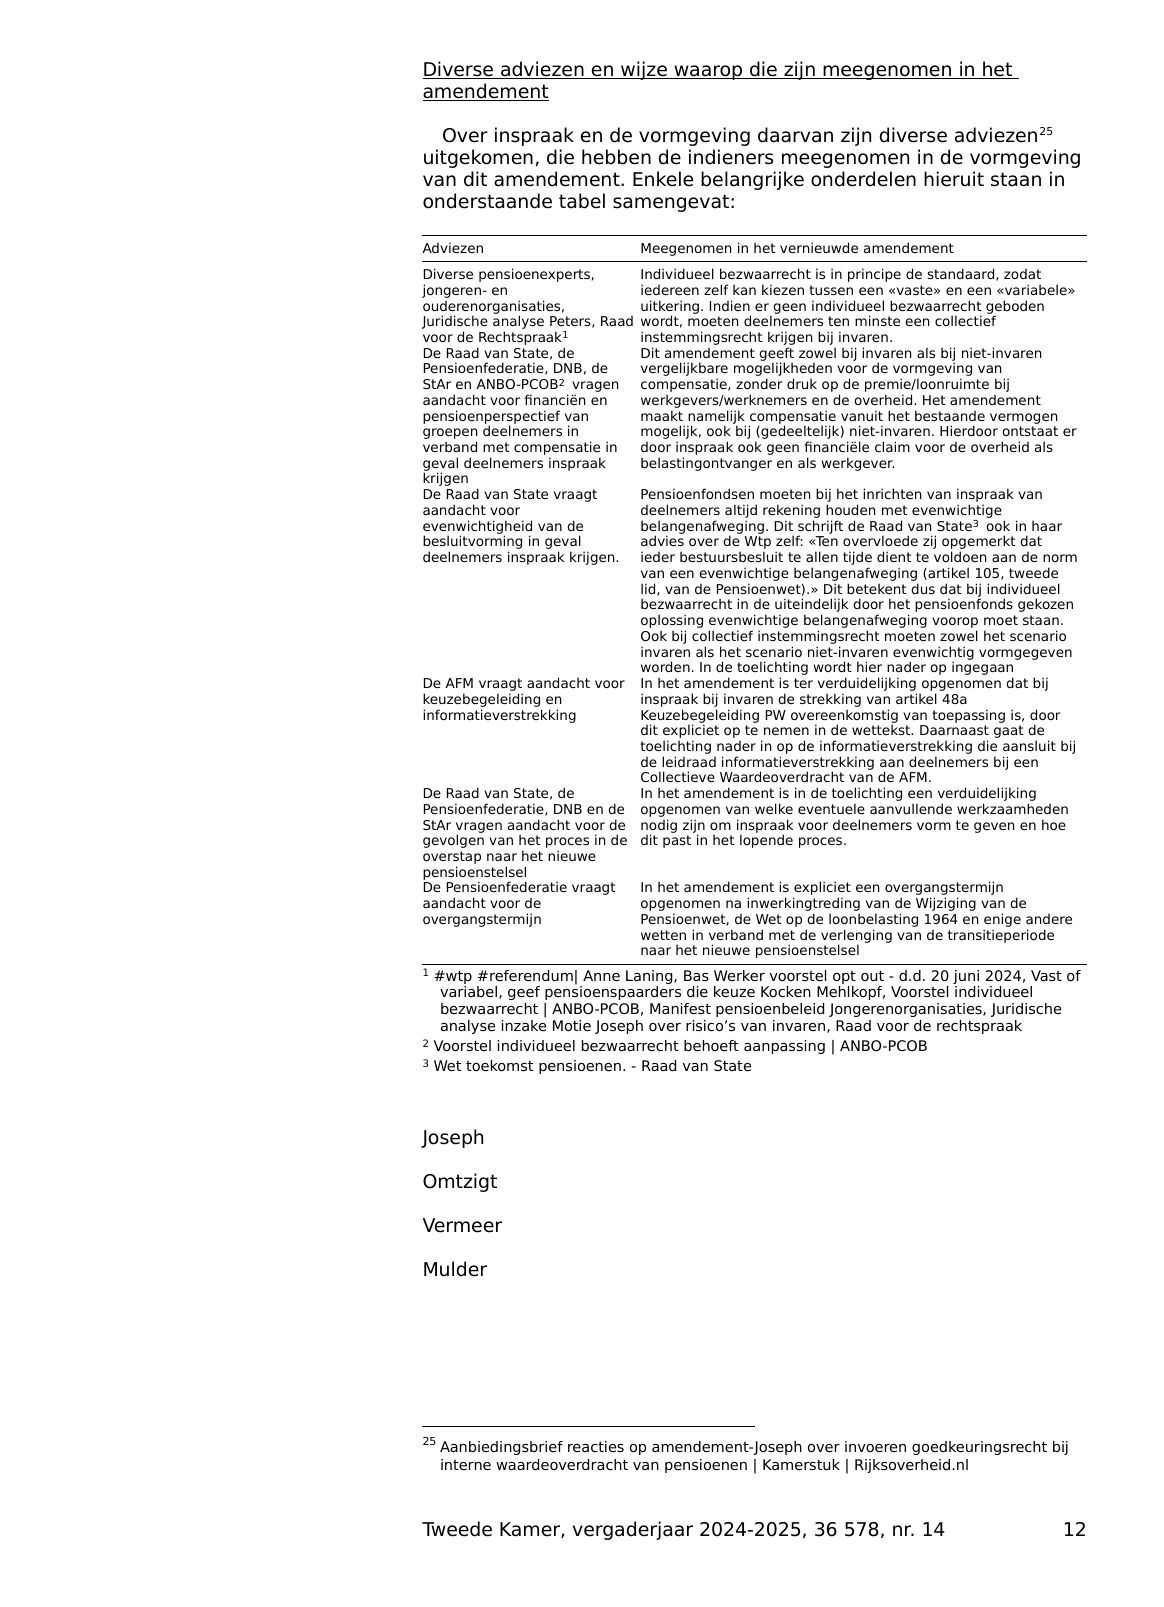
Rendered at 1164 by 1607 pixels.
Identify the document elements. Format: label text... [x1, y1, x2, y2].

table_header Adviezen [422, 236, 634, 261]
subtitle Diverse adviezen en wijze waarop die zijn meegenomen in het amendement [422, 59, 1087, 103]
table_cell In het amendement is ter verduidelijking opgenomen dat bij inspraak bij invaren de strekking van artikel 48a Keuzebegeleiding PW overeenkomstig van toepassing is, door dit expliciet op te nemen in de wettekst. Daarnaast gaat de toelichting nader in op de informatieverstrekking die aansluit bij de leidraad informatieverstrekking aan deelnemers bij een Collectieve Waardeoverdracht van de AFM. [634, 676, 1087, 786]
table_cell Diverse pensioenexperts, jongeren- en ouderenorganisaties, Juridische analyse Peters, Raad voor de Rechtspraak1 [422, 262, 634, 346]
table_cell De Raad van State vraagt aandacht voor evenwichtigheid van de besluitvorming in geval deelnemers inspraak krijgen. [422, 487, 634, 676]
table_cell Individueel bezwaarrecht is in principe de standaard, zodat iedereen zelf kan kiezen tussen een «vaste» en een «variabele» uitkering. Indien er geen individueel bezwaarrecht geboden wordt, moeten deelnemers ten minste een collectief instemmingsrecht krijgen bij invaren. [634, 262, 1087, 346]
table_cell De AFM vraagt aandacht voor keuzebegeleiding en informatieverstrekking [422, 676, 634, 786]
table_cell De Raad van State, de Pensioenfederatie, DNB, de StAr en ANBO-PCOB2 vragen aandacht voor financiën en pensioenperspectief van groepen deelnemers in verband met compensatie in geval deelnemers inspraak krijgen [422, 346, 634, 487]
table_cell Pensioenfondsen moeten bij het inrichten van inspraak van deelnemers altijd rekening houden met evenwichtige belangenafweging. Dit schrijft de Raad van State3 ook in haar advies over de Wtp zelf: «Ten overvloede zij opgemerkt dat ieder bestuursbesluit te allen tijde dient te voldoen aan de norm van een evenwichtige belangenafweging (artikel 105, tweede lid, van de Pensioenwet).» Dit betekent dus dat bij individueel bezwaarrecht in de uiteindelijk door het pensioenfonds gekozen oplossing evenwichtige belangenafweging voorop moet staan. Ook bij collectief instemmingsrecht moeten zowel het scenario invaren als het scenario niet-invaren evenwichtig vormgegeven worden. In de toelichting wordt hier nader op ingegaan [634, 487, 1087, 676]
text Over inspraak en de vormgeving daarvan zijn diverse adviezen uitgekomen, die hebben de indieners meegenomen in de vormgeving van dit amendement. Enkele belangrijke onderdelen hieruit staan in onderstaande tabel samengevat: [422, 125, 1087, 213]
text Aanbiedingsbrief reacties op amendement-Joseph over invoeren goedkeuringsrecht bij interne waardeoverdracht van pensioenen | Kamerstuk | Rijksoverheid.nl [422, 1435, 1087, 1474]
table_cell Dit amendement geeft zowel bij invaren als bij niet-invaren vergelijkbare mogelijkheden voor de vormgeving van compensatie, zonder druk op de premie/loonruimte bij werkgevers/werknemers en de overheid. Het amendement maakt namelijk compensatie vanuit het bestaande vermogen mogelijk, ook bij (gedeeltelijk) niet-invaren. Hierdoor ontstaat er door inspraak ook geen financiële claim voor de overheid als belastingontvanger en als werkgever. [634, 346, 1087, 487]
table_cell In het amendement is expliciet een overgangstermijn opgenomen na inwerkingtreding van de Wijziging van de Pensioenwet, de Wet op de loonbelasting 1964 en enige andere wetten in verband met de verlenging van de transitieperiode naar het nieuwe pensioenstelsel [634, 880, 1087, 964]
table_cell De Pensioenfederatie vraagt aandacht voor de overgangstermijn [422, 880, 634, 964]
table_header Meegenomen in het vernieuwde amendement [634, 236, 1087, 261]
table_cell De Raad van State, de Pensioenfederatie, DNB en de StAr vragen aandacht voor de gevolgen van het proces in de overstap naar het nieuwe pensioenstelsel [422, 786, 634, 880]
text Joseph Omtzigt Vermeer Mulder [422, 1105, 1087, 1281]
table_cell In het amendement is in de toelichting een verduidelijking opgenomen van welke eventuele aanvullende werkzaamheden nodig zijn om inspraak voor deelnemers vorm te geven en hoe dit past in het lopende proces. [634, 786, 1087, 880]
table_cell 1 #wtp #referendum| Anne Laning, Bas Werker voorstel opt out - d.d. 20 juni 2024, Vast of variabel, geef pensioenspaarders die keuze Kocken Mehlkopf, Voorstel individueel bezwaarrecht | ANBO-PCOB, Manifest pensioenbeleid Jongerenorganisaties, Juridische analyse inzake Motie Joseph over risico’s van invaren, Raad voor de rechtspraak 2 Voorstel individueel bezwaarrecht behoeft aanpassing | ANBO-PCOB 3 Wet toekomst pensioenen. - Raad van State [422, 965, 1087, 1075]
